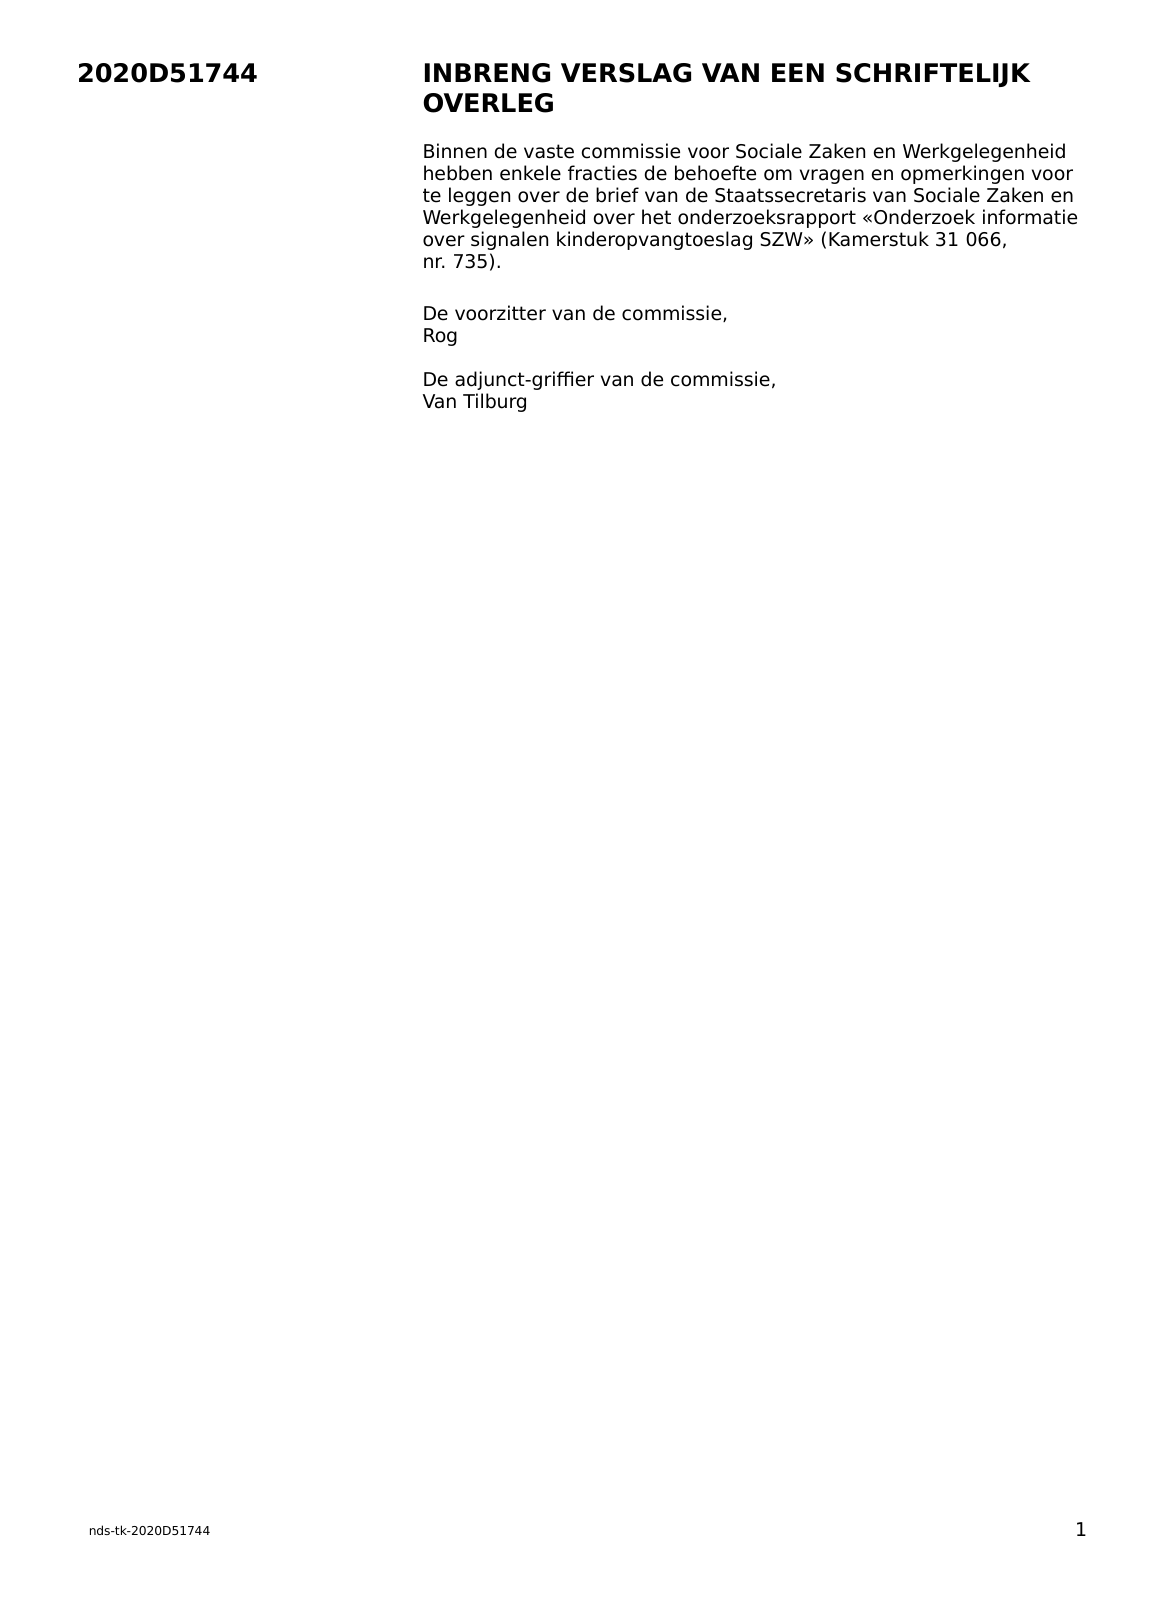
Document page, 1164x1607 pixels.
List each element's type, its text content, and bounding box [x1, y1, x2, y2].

text 2020D51744 INBRENG VERSLAG VAN EEN SCHRIFTELIJK OVERLEG [77, 59, 1087, 118]
text De voorzitter van de commissie, Rog [422, 302, 1087, 346]
text De adjunct-griffier van de commissie, Van Tilburg [422, 369, 1087, 413]
text Binnen de vaste commissie voor Sociale Zaken en Werkgelegenheid hebben enkele fracties de behoefte om vragen en opmerkingen voor te leggen over de brief van de Staatssecretaris van Sociale Zaken en Werkgelegenheid over het onderzoeksrapport «Onderzoek informatie over signalen kinderopvangtoeslag SZW» (Kamerstuk 31 066, nr. 735). [422, 141, 1087, 272]
text nds-tk-2020D51744 [88, 1524, 323, 1538]
